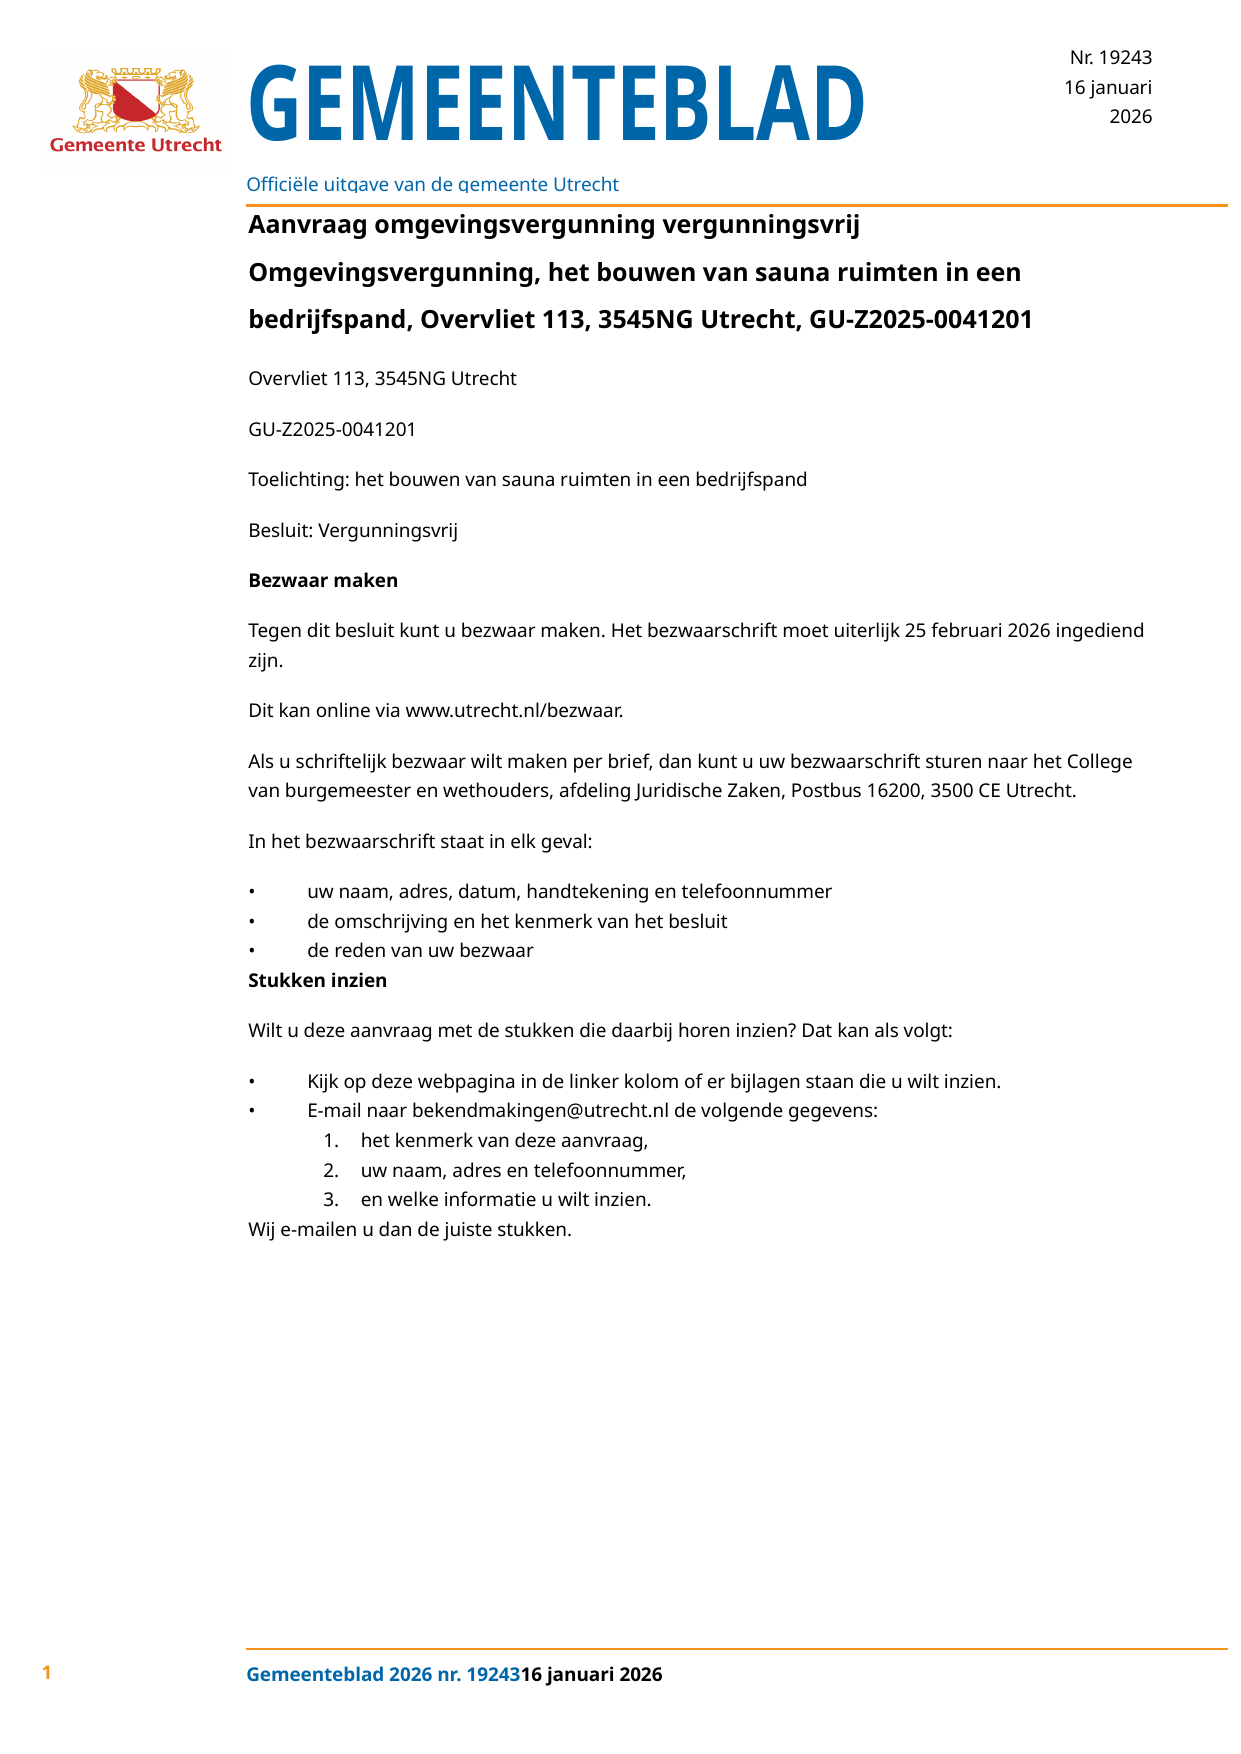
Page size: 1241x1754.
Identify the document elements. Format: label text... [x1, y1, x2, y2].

picture [41, 47, 231, 172]
text Besluit: Vergunningsvrij [248, 517, 1152, 542]
text GU-Z2025-0041201 [248, 416, 1152, 442]
text Stukken inzien [248, 967, 1152, 993]
list uw naam, adres en telefoonnummer, [323, 1157, 1152, 1182]
list en welke informatie u wilt inzien. [323, 1186, 1152, 1212]
text Overvliet 113, 3545NG Utrecht [248, 366, 1152, 391]
list de reden van uw bezwaar [248, 938, 1152, 963]
text Toelichting: het bouwen van sauna ruimten in een bedrijfspand [248, 466, 1152, 492]
list Kijk op deze webpagina in de linker kolom of er bijlagen staan die u wilt inzien. [248, 1068, 1152, 1094]
text Als u schriftelijk bezwaar wilt maken per brief, dan kunt u uw bezwaarschrift sturen naar het College van burgemeester en wethouders, afdeling Juridische Zaken, Postbus 16200, 3500 CE Utrecht. [248, 748, 1152, 803]
text Bezwaar maken [248, 567, 1152, 593]
list E-mail naar bekendmakingen@utrecht.nl de volgende gegevens: [248, 1098, 1152, 1123]
list uw naam, adres, datum, handtekening en telefoonnummer [248, 878, 1152, 904]
text Aanvraag omgevingsvergunning vergunningsvrij Omgevingsvergunning, het bouwen van sauna ruimten in een bedrijfspand, Overvliet 113, 3545NG Utrecht, GU-Z2025-0041201 [248, 207, 1152, 336]
text Dit kan online via www.utrecht.nl/bezwaar. [248, 698, 1152, 723]
text In het bezwaarschrift staat in elk geval: [248, 828, 1152, 854]
text Tegen dit besluit kunt u bezwaar maken. Het bezwaarschrift moet uiterlijk 25 februari 2026 ingediend zijn. [248, 618, 1152, 673]
text Wij e-mailen u dan de juiste stukken. [248, 1216, 1152, 1242]
text Wilt u deze aanvraag met de stukken die daarbij horen inzien? Dat kan als volgt: [248, 1018, 1152, 1043]
list de omschrijving en het kenmerk van het besluit [248, 908, 1152, 934]
list het kenmerk van deze aanvraag, [323, 1127, 1152, 1153]
